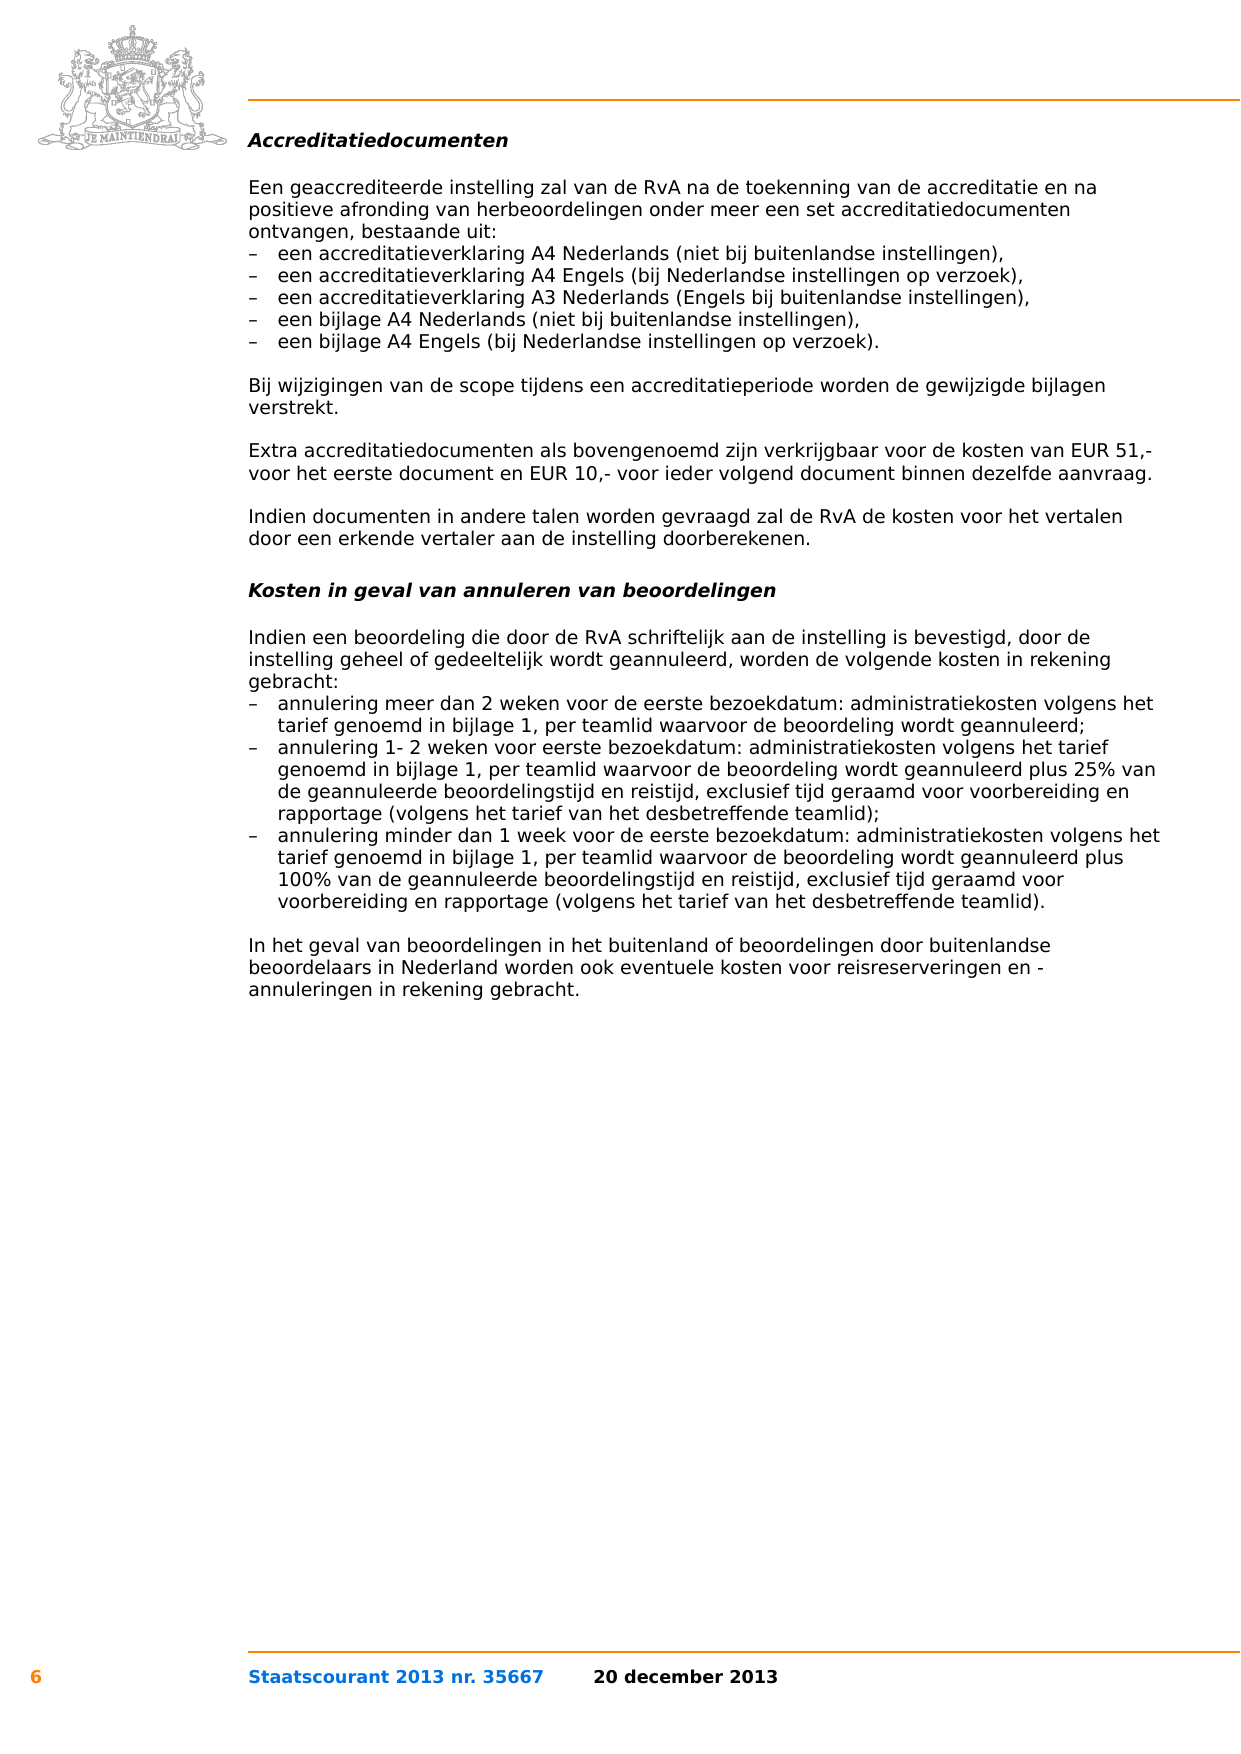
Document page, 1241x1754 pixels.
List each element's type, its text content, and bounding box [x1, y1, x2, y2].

text Extra accreditatiedocumenten als bovengenoemd zijn verkrijgbaar voor de kosten van EUR 51,- voor het eerste document en EUR 10,- voor ieder volgend document binnen dezelfde aanvraag. [248, 440, 1163, 484]
text – annulering minder dan 1 week voor de eerste bezoekdatum: administratiekosten volgens het tarief genoemd in bijlage 1, per teamlid waarvoor de beoordeling wordt geannuleerd plus 100% van de geannuleerde beoordelingstijd en reistijd, exclusief tijd geraamd voor voorbereiding en rapportage (volgens het tarief van het desbetreffende teamlid). [248, 825, 1163, 913]
text Indien een beoordeling die door de RvA schriftelijk aan de instelling is bevestigd, door de instelling geheel of gedeeltelijk wordt geannuleerd, worden de volgende kosten in rekening gebracht: [248, 627, 1163, 693]
subtitle Accreditatiedocumenten [248, 130, 1163, 152]
picture [38, 25, 227, 150]
subtitle Kosten in geval van annuleren van beoordelingen [248, 580, 1163, 602]
text – annulering 1- 2 weken voor eerste bezoekdatum: administratiekosten volgens het tarief genoemd in bijlage 1, per teamlid waarvoor de beoordeling wordt geannuleerd plus 25% van de geannuleerde beoordelingstijd en reistijd, exclusief tijd geraamd voor voorbereiding en rapportage (volgens het tarief van het desbetreffende teamlid); [248, 737, 1163, 825]
text – een accreditatieverklaring A4 Nederlands (niet bij buitenlandse instellingen), [248, 243, 1163, 265]
text – annulering meer dan 2 weken voor de eerste bezoekdatum: administratiekosten volgens het tarief genoemd in bijlage 1, per teamlid waarvoor de beoordeling wordt geannuleerd; [248, 693, 1163, 737]
text – een accreditatieverklaring A4 Engels (bij Nederlandse instellingen op verzoek), [248, 265, 1163, 287]
text Een geaccrediteerde instelling zal van de RvA na de toekenning van de accreditatie en na positieve afronding van herbeoordelingen onder meer een set accreditatiedocumenten ontvangen, bestaande uit: [248, 177, 1163, 243]
text – een bijlage A4 Nederlands (niet bij buitenlandse instellingen), [248, 309, 1163, 331]
text – een bijlage A4 Engels (bij Nederlandse instellingen op verzoek). [248, 331, 1163, 353]
text In het geval van beoordelingen in het buitenland of beoordelingen door buitenlandse beoordelaars in Nederland worden ook eventuele kosten voor reisreserveringen en -annuleringen in rekening gebracht. [248, 935, 1163, 1001]
text Indien documenten in andere talen worden gevraagd zal de RvA de kosten voor het vertalen door een erkende vertaler aan de instelling doorberekenen. [248, 506, 1163, 550]
text Bij wijzigingen van de scope tijdens een accreditatieperiode worden de gewijzigde bijlagen verstrekt. [248, 374, 1163, 418]
text – een accreditatieverklaring A3 Nederlands (Engels bij buitenlandse instellingen), [248, 287, 1163, 309]
